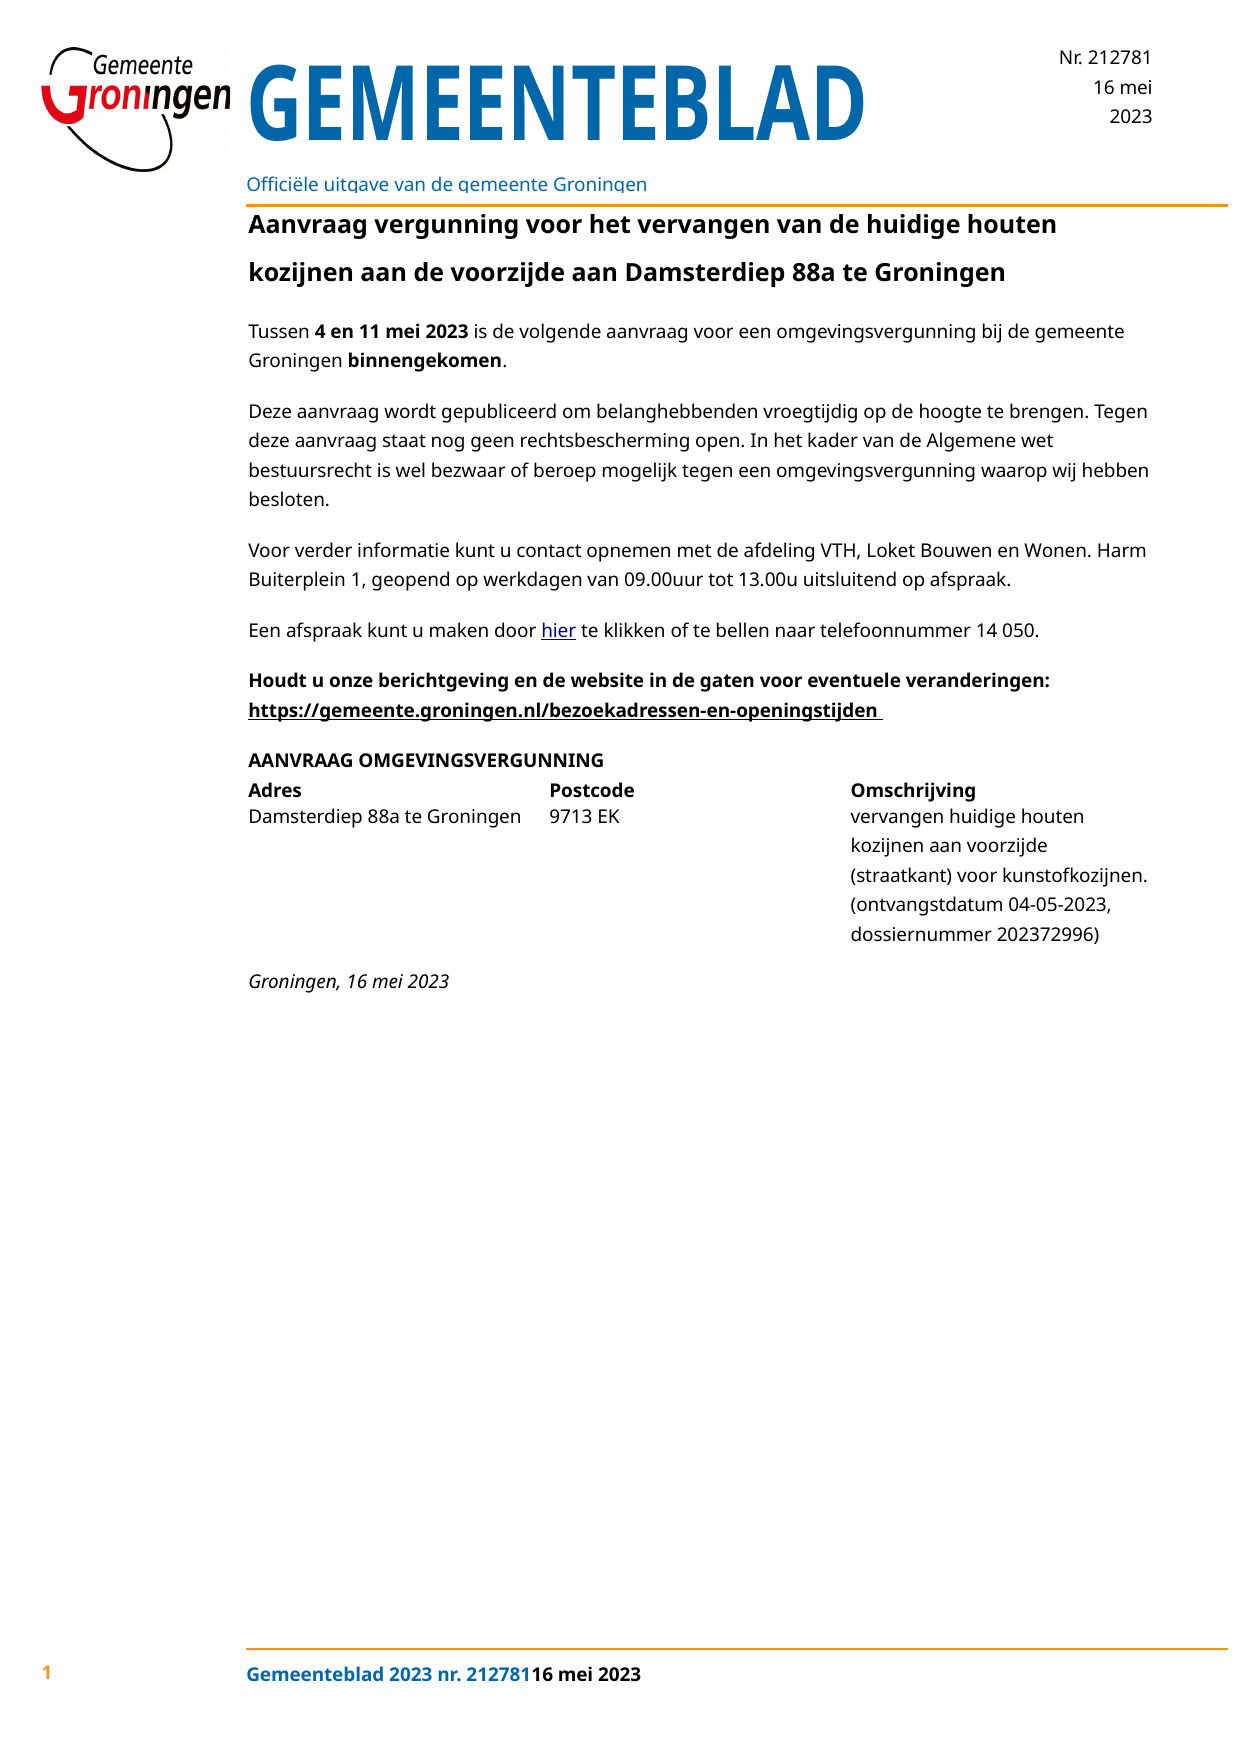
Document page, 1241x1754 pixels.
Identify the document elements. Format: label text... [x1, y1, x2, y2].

table_header Adres [248, 777, 549, 803]
table_cell vervangen huidige houten kozijnen aan voorzijde (straatkant) voor kunstofkozijnen. (ontvangstdatum 04-05-2023, dossiernummer 202372996) [850, 803, 1152, 947]
text Aanvraag vergunning voor het vervangen van de huidige houten kozijnen aan de voorzijde aan Damsterdiep 88a te Groningen [248, 207, 1152, 288]
text Houdt u onze berichtgeving en de website in de gaten voor eventuele veranderingen: https://gemeente.groningen.nl/bezoekadressen-en-openingstijden [248, 667, 1152, 723]
table_header Postcode [549, 777, 850, 803]
text Een afspraak kunt u maken door hier te klikken of te bellen naar telefoonnummer 14 050. [248, 617, 1152, 643]
text Groningen, 16 mei 2023 [248, 968, 1152, 994]
picture [41, 47, 231, 172]
text AANVRAAG OMGEVINGSVERGUNNING [248, 747, 1152, 773]
text Deze aanvraag wordt gepubliceerd om belanghebbenden vroegtijdig op de hoogte te brengen. Tegen deze aanvraag staat nog geen rechtsbescherming open. In het kader van de Algemene wet bestuursrecht is wel bezwaar of beroep mogelijk tegen een omgevingsvergunning waarop wij hebben besloten. [248, 398, 1152, 512]
table_cell Damsterdiep 88a te Groningen [248, 803, 549, 947]
text Voor verder informatie kunt u contact opnemen met de afdeling VTH, Loket Bouwen en Wonen. Harm Buiterplein 1, geopend op werkdagen van 09.00uur tot 13.00u uitsluitend op afspraak. [248, 537, 1152, 592]
text Tussen 4 en 11 mei 2023 is de volgende aanvraag voor een omgevingsvergunning bij de gemeente Groningen binnengekomen. [248, 318, 1152, 373]
table_header Omschrijving [850, 777, 1152, 803]
table_cell 9713 EK [549, 803, 850, 947]
